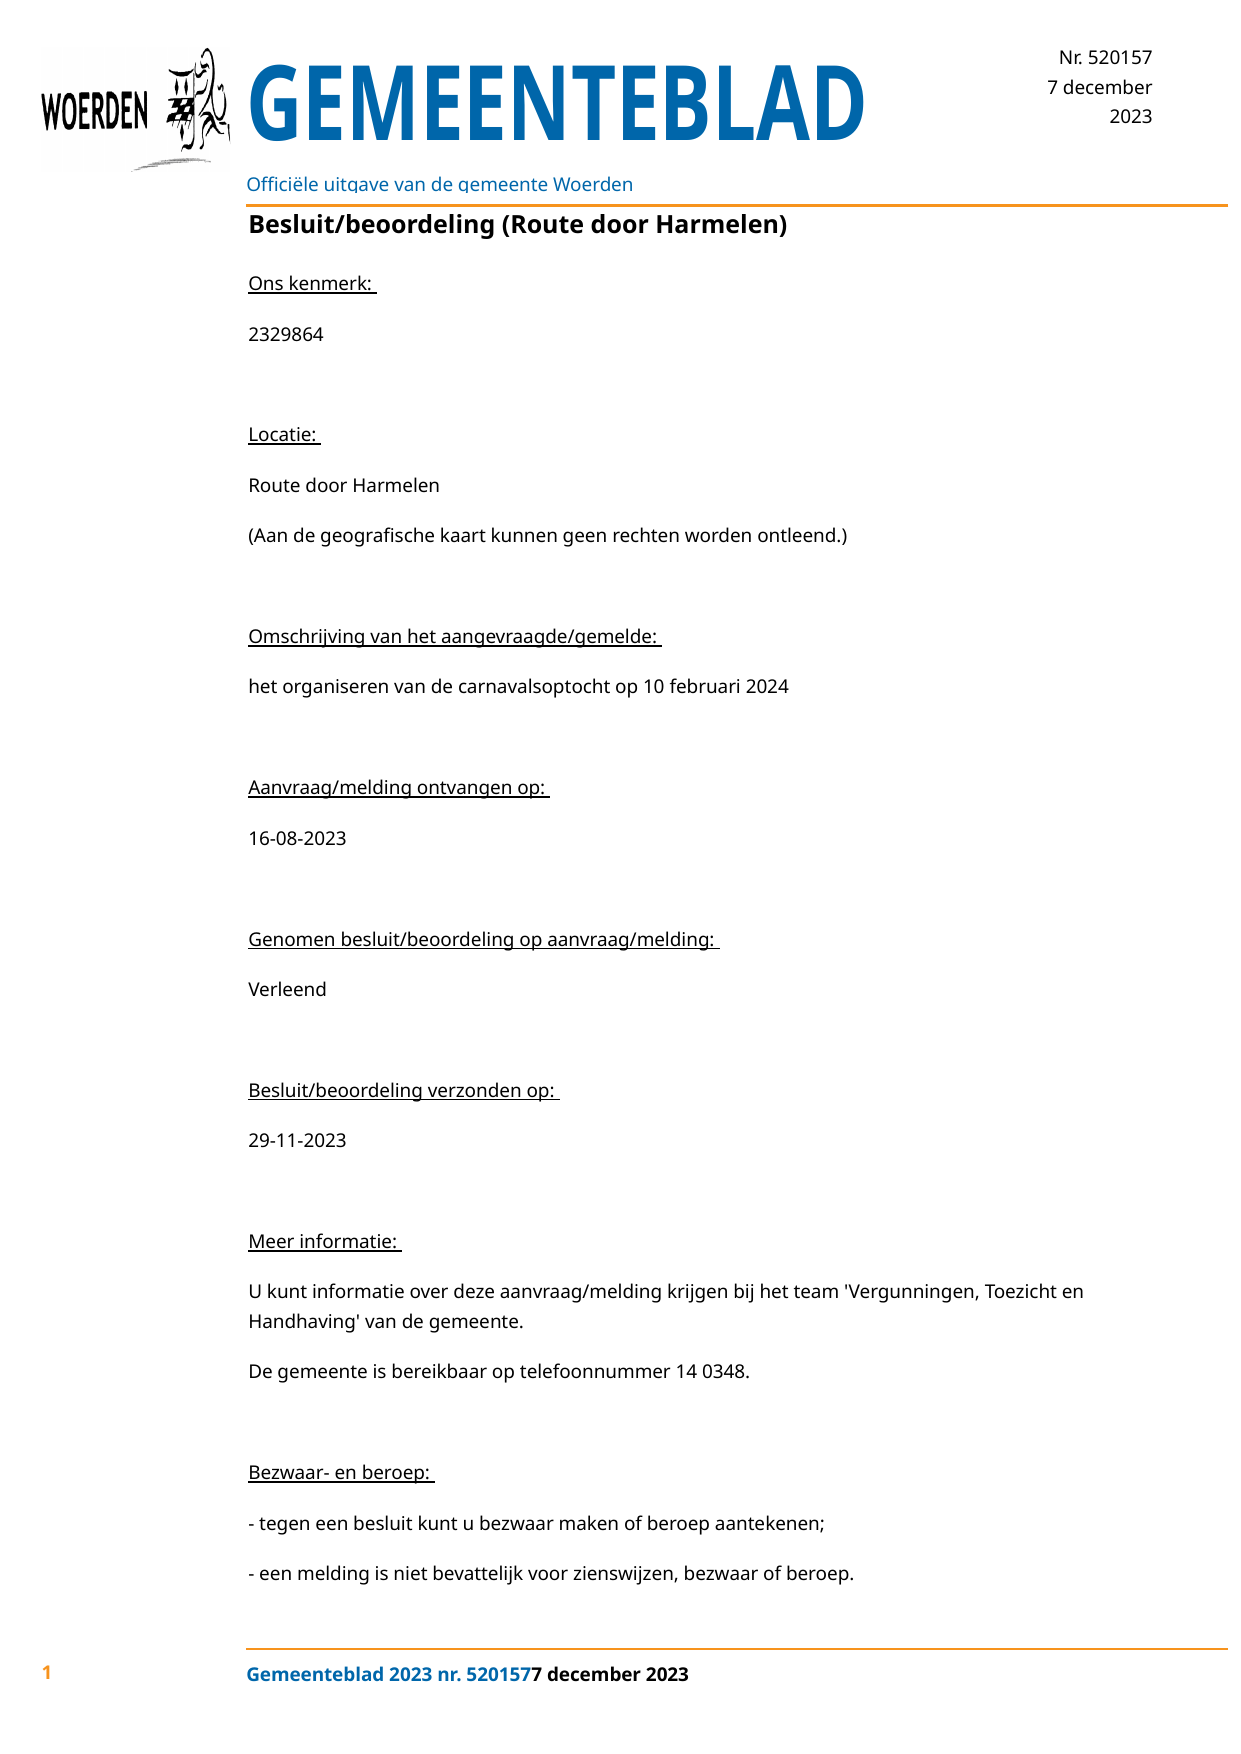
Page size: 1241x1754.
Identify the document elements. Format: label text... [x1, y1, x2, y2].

text (Aan de geografische kaart kunnen geen rechten worden ontleend.) [248, 522, 1152, 548]
text Meer informatie: [248, 1228, 1152, 1254]
text Besluit/beoordeling (Route door Harmelen) [248, 207, 1152, 241]
text 16-08-2023 [248, 825, 1152, 851]
text De gemeente is bereikbaar op telefoonnummer 14 0348. [248, 1359, 1152, 1384]
text 29-11-2023 [248, 1127, 1152, 1153]
text Locatie: [248, 422, 1152, 447]
text Genomen besluit/beoordeling op aanvraag/melding: [248, 926, 1152, 951]
text U kunt informatie over deze aanvraag/melding krijgen bij het team 'Vergunningen, Toezicht en Handhaving' van de gemeente. [248, 1279, 1152, 1334]
text 2329864 [248, 321, 1152, 346]
text Verleend [248, 976, 1152, 1002]
text - een melding is niet bevattelijk voor zienswijzen, bezwaar of beroep. [248, 1560, 1152, 1586]
text - tegen een besluit kunt u bezwaar maken of beroep aantekenen; [248, 1510, 1152, 1536]
text Route door Harmelen [248, 472, 1152, 498]
picture [41, 47, 231, 172]
text Bezwaar- en beroep: [248, 1459, 1152, 1485]
text het organiseren van de carnavalsoptocht op 10 februari 2024 [248, 674, 1152, 699]
text Ons kenmerk: [248, 270, 1152, 296]
text Besluit/beoordeling verzonden op: [248, 1077, 1152, 1103]
text Aanvraag/melding ontvangen op: [248, 774, 1152, 800]
text Omschrijving van het aangevraagde/gemelde: [248, 623, 1152, 649]
